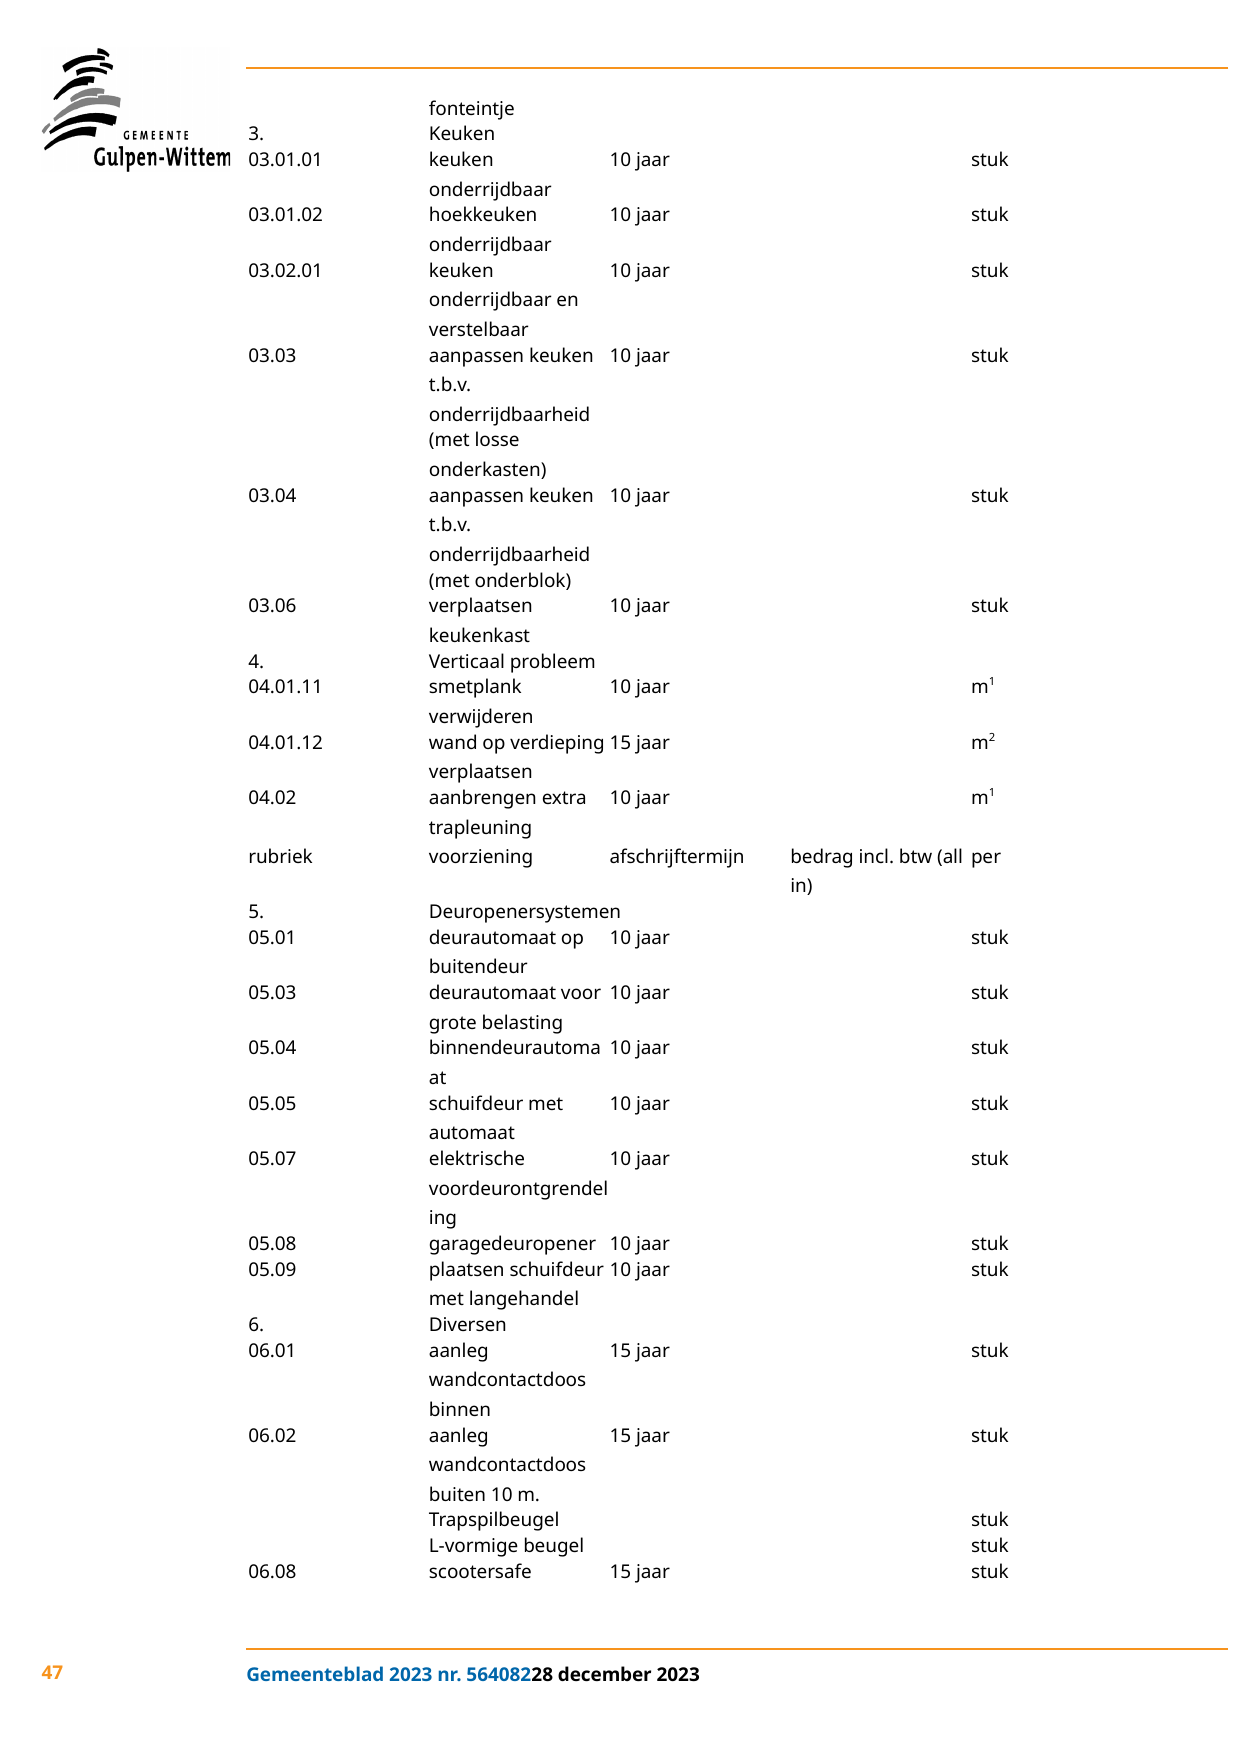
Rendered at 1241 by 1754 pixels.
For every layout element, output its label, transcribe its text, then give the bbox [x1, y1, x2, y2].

table_cell [609, 1533, 790, 1558]
table_cell stuk [971, 1507, 1152, 1532]
table_cell [790, 1145, 971, 1230]
table_cell [971, 121, 1152, 146]
table_cell [790, 202, 971, 257]
table_cell 4. [248, 648, 429, 674]
table_cell [790, 784, 971, 839]
table_cell m2 [971, 729, 1152, 784]
table_cell aanpassen keuken t.b.v. onderrijdbaarheid [429, 342, 609, 427]
table_cell [790, 979, 971, 1034]
table_cell stuk [971, 1422, 1152, 1507]
table_cell [248, 1533, 429, 1558]
table_header voorziening [429, 843, 609, 898]
table_cell stuk [971, 1035, 1152, 1090]
table_cell [790, 1507, 971, 1532]
table_cell [248, 95, 429, 121]
table_cell 6. [248, 1311, 429, 1337]
table_cell 06.08 [248, 1558, 429, 1584]
table_cell elektrische voordeurontgrendeling [429, 1145, 609, 1230]
table_cell hoekkeuken onderrijdbaar [429, 202, 609, 257]
table_cell 05.07 [248, 1145, 429, 1230]
table_cell 05.01 [248, 924, 429, 979]
table_cell 03.03 [248, 342, 429, 482]
table_cell 10 jaar [609, 674, 790, 729]
table_cell [790, 1422, 971, 1507]
table_cell stuk [971, 1558, 1152, 1584]
table_cell 15 jaar [609, 1558, 790, 1584]
table_cell [790, 95, 971, 121]
table_cell [609, 1507, 790, 1532]
table_cell 05.09 [248, 1256, 429, 1311]
table_cell aanbrengen extra trapleuning [429, 784, 609, 839]
table_header rubriek [248, 843, 429, 898]
table_cell [790, 1035, 971, 1090]
table_cell 10 jaar [609, 146, 790, 202]
table_cell stuk [971, 482, 1152, 593]
table_cell [790, 342, 971, 482]
table_cell [790, 146, 971, 202]
table_cell [790, 1558, 971, 1584]
table_cell [790, 729, 971, 784]
table_cell 10 jaar [609, 593, 790, 648]
table_cell 05.05 [248, 1090, 429, 1145]
table_cell wand op verdieping verplaatsen [429, 729, 609, 784]
table_cell [790, 924, 971, 979]
table_cell 15 jaar [609, 729, 790, 784]
table_cell 03.01.02 [248, 202, 429, 257]
table_cell [790, 1090, 971, 1145]
table_cell 15 jaar [609, 1337, 790, 1422]
table_cell Deuropenersystemen [429, 898, 1152, 924]
table_cell Diversen [429, 1311, 1152, 1337]
table_cell 10 jaar [609, 1145, 790, 1230]
table_cell Keuken [429, 121, 609, 146]
table_cell 5. [248, 898, 429, 924]
table_cell 10 jaar [609, 979, 790, 1034]
table_cell m1 [971, 784, 1152, 839]
table_cell 04.01.12 [248, 729, 429, 784]
table_cell 10 jaar [609, 1090, 790, 1145]
table_cell smetplank verwijderen [429, 674, 609, 729]
picture [41, 47, 231, 172]
table_header per [971, 843, 1152, 898]
table_cell 10 jaar [609, 1230, 790, 1256]
table_cell stuk [971, 1230, 1152, 1256]
table_cell keuken onderrijdbaar [429, 146, 609, 202]
table_cell [790, 1230, 971, 1256]
table_cell 10 jaar [609, 924, 790, 979]
table_cell garagedeuropener [429, 1230, 609, 1256]
table_cell [790, 674, 971, 729]
table_cell [971, 648, 1152, 674]
table_cell [790, 121, 971, 146]
table_cell [609, 95, 790, 121]
table_cell 06.01 [248, 1337, 429, 1422]
table_cell [790, 1256, 971, 1311]
table_cell 3. [248, 121, 429, 146]
table_header afschrijftermijn [609, 843, 790, 898]
table_cell deurautomaat voor grote belasting [429, 979, 609, 1034]
table_cell stuk [971, 146, 1152, 202]
table_cell keuken onderrijdbaar en verstelbaar [429, 257, 609, 342]
table_cell stuk [971, 1337, 1152, 1422]
table_cell deurautomaat op buitendeur [429, 924, 609, 979]
table_cell stuk [971, 1145, 1152, 1230]
table_cell [790, 593, 971, 648]
table_cell [790, 1337, 971, 1422]
table_cell stuk [971, 257, 1152, 342]
table_cell 05.03 [248, 979, 429, 1034]
table_cell stuk [971, 1256, 1152, 1311]
table_cell 10 jaar [609, 342, 790, 482]
table_cell 03.02.01 [248, 257, 429, 342]
table_cell scootersafe [429, 1558, 609, 1584]
table_cell stuk [971, 593, 1152, 648]
table_cell 10 jaar [609, 1035, 790, 1090]
table_cell L-vormige beugel [429, 1533, 609, 1558]
table_cell 03.06 [248, 593, 429, 648]
table_cell plaatsen schuifdeur met langehandel [429, 1256, 609, 1311]
table_cell [609, 648, 790, 674]
table_cell Trapspilbeugel [429, 1507, 609, 1532]
table_cell [609, 121, 790, 146]
table_cell 10 jaar [609, 784, 790, 839]
table_cell schuifdeur met automaat [429, 1090, 609, 1145]
table_cell stuk [971, 342, 1152, 482]
table_cell 15 jaar [609, 1422, 790, 1507]
table_cell stuk [971, 1090, 1152, 1145]
table_cell fonteintje [429, 95, 609, 121]
table_cell 05.04 [248, 1035, 429, 1090]
table_cell 06.02 [248, 1422, 429, 1507]
table_cell 04.02 [248, 784, 429, 839]
table_cell 10 jaar [609, 202, 790, 257]
table_cell stuk [971, 924, 1152, 979]
table_cell Verticaal probleem [429, 648, 609, 674]
table_cell 03.01.01 [248, 146, 429, 202]
table_cell m1 [971, 674, 1152, 729]
table_cell 10 jaar [609, 1256, 790, 1311]
table_cell (met losse onderkasten) [429, 427, 609, 482]
table_cell [790, 1533, 971, 1558]
table_cell [790, 648, 971, 674]
table_header bedrag incl. btw (all in) [790, 843, 971, 898]
table_cell binnendeurautomaat [429, 1035, 609, 1090]
table_cell [248, 1507, 429, 1532]
table_cell 05.08 [248, 1230, 429, 1256]
table_cell [971, 95, 1152, 121]
table_cell 03.04 [248, 482, 429, 593]
table_cell verplaatsen keukenkast [429, 593, 609, 648]
table_cell 10 jaar [609, 257, 790, 342]
table_cell stuk [971, 202, 1152, 257]
table_cell aanleg wandcontactdoos buiten 10 m. [429, 1422, 609, 1507]
table_cell 10 jaar [609, 482, 790, 593]
table_cell 04.01.11 [248, 674, 429, 729]
table_cell [790, 482, 971, 593]
table_cell aanpassen keuken t.b.v. onderrijdbaarheid [429, 482, 609, 567]
table_cell (met onderblok) [429, 567, 609, 593]
table_cell [790, 257, 971, 342]
table_cell stuk [971, 979, 1152, 1034]
table_cell aanleg wandcontactdoos binnen [429, 1337, 609, 1422]
table_cell stuk [971, 1533, 1152, 1558]
